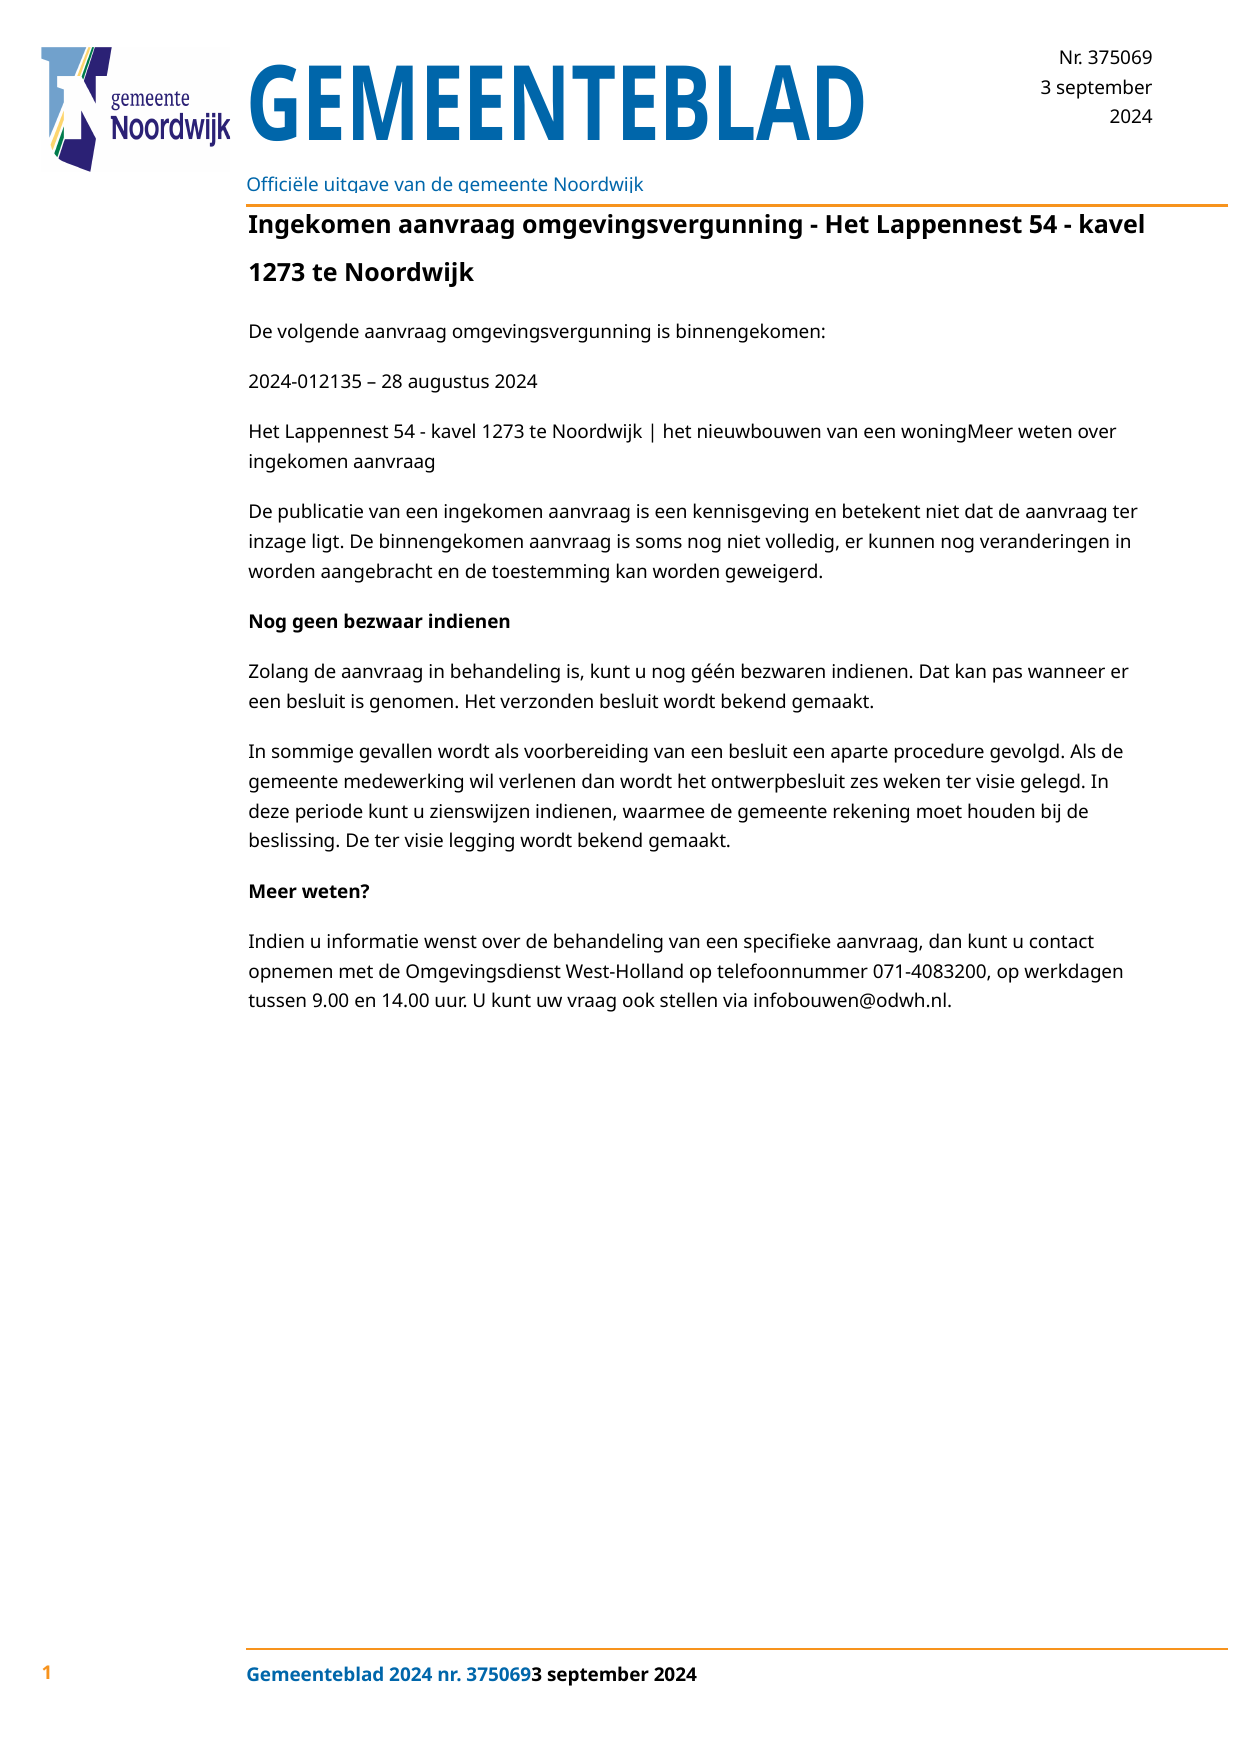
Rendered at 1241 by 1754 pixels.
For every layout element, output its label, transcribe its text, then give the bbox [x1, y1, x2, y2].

picture [41, 47, 231, 172]
text De volgende aanvraag omgevingsvergunning is binnengekomen: [248, 318, 1152, 344]
text Zolang de aanvraag in behandeling is, kunt u nog géén bezwaren indienen. Dat kan pas wanneer er een besluit is genomen. Het verzonden besluit wordt bekend gemaakt. [248, 659, 1152, 714]
text De publicatie van een ingekomen aanvraag is een kennisgeving en betekent niet dat de aanvraag ter inzage ligt. De binnengekomen aanvraag is soms nog niet volledig, er kunnen nog veranderingen in worden aangebracht en de toestemming kan worden geweigerd. [248, 499, 1152, 584]
text 2024-012135 – 28 augustus 2024 [248, 368, 1152, 394]
text Meer weten? [248, 878, 1152, 904]
text In sommige gevallen wordt als voorbereiding van een besluit een aparte procedure gevolgd. Als de gemeente medewerking wil verlenen dan wordt het ontwerpbesluit zes weken ter visie gelegd. In deze periode kunt u zienswijzen indienen, waarmee de gemeente rekening moet houden bij de beslissing. De ter visie legging wordt bekend gemaakt. [248, 739, 1152, 853]
text Het Lappennest 54 - kavel 1273 te Noordwijk | het nieuwbouwen van een woningMeer weten over ingekomen aanvraag [248, 419, 1152, 474]
text Nog geen bezwaar indienen [248, 608, 1152, 634]
text Ingekomen aanvraag omgevingsvergunning - Het Lappennest 54 - kavel 1273 te Noordwijk [248, 207, 1152, 288]
text Indien u informatie wenst over de behandeling van een specifieke aanvraag, dan kunt u contact opnemen met de Omgevingsdienst West-Holland op telefoonnummer 071-4083200, op werkdagen tussen 9.00 en 14.00 uur. U kunt uw vraag ook stellen via infobouwen@odwh.nl. [248, 928, 1152, 1013]
